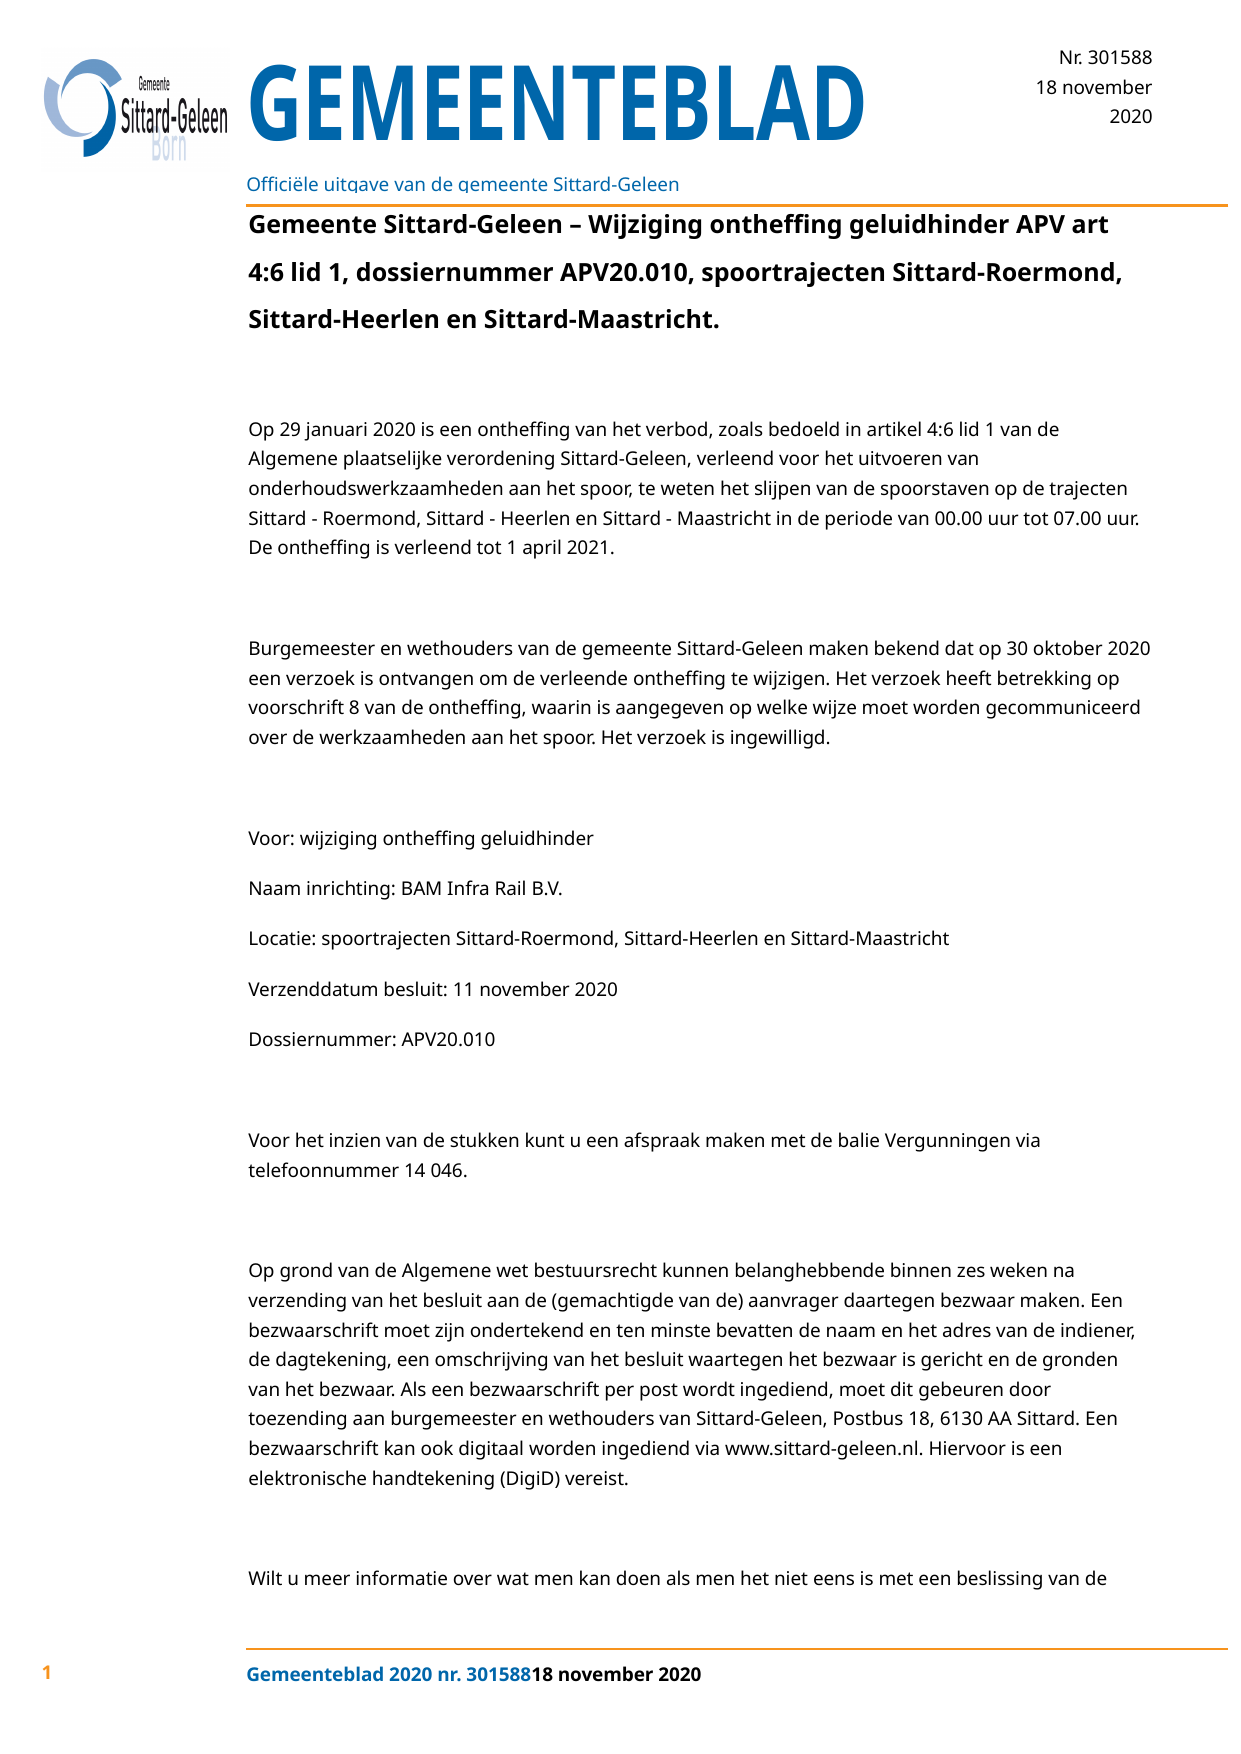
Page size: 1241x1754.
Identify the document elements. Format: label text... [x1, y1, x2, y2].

text Naam inrichting: BAM Infra Rail B.V. [248, 875, 1152, 901]
text Gemeente Sittard-Geleen – Wijziging ontheffing geluidhinder APV art 4:6 lid 1, dossiernummer APV20.010, spoortrajecten Sittard-Roermond, Sittard-Heerlen en Sittard-Maastricht. [248, 207, 1152, 336]
text Locatie: spoortrajecten Sittard-Roermond, Sittard-Heerlen en Sittard-Maastricht [248, 926, 1152, 951]
text Voor: wijziging ontheffing geluidhinder [248, 825, 1152, 850]
picture [41, 47, 231, 172]
text Op grond van de Algemene wet bestuursrecht kunnen belanghebbende binnen zes weken na verzending van het besluit aan de (gemachtigde van de) aanvrager daartegen bezwaar maken. Een bezwaarschrift moet zijn ondertekend en ten minste bevatten de naam en het adres van de indiener, de dagtekening, een omschrijving van het besluit waartegen het bezwaar is gericht en de gronden van het bezwaar. Als een bezwaarschrift per post wordt ingediend, moet dit gebeuren door toezending aan burgemeester en wethouders van Sittard-Geleen, Postbus 18, 6130 AA Sittard. Een bezwaarschrift kan ook digitaal worden ingediend via www.sittard-geleen.nl. Hiervoor is een elektronische handtekening (DigiD) vereist. [248, 1258, 1152, 1490]
text Voor het inzien van de stukken kunt u een afspraak maken met de balie Vergunningen via telefoonnummer 14 046. [248, 1127, 1152, 1182]
text Verzenddatum besluit: 11 november 2020 [248, 976, 1152, 1002]
text Dossiernummer: APV20.010 [248, 1026, 1152, 1052]
text Burgemeester en wethouders van de gemeente Sittard-Geleen maken bekend dat op 30 oktober 2020 een verzoek is ontvangen om de verleende ontheffing te wijzigen. Het verzoek heeft betrekking op voorschrift 8 van de ontheffing, waarin is aangegeven op welke wijze moet worden gecommuniceerd over de werkzaamheden aan het spoor. Het verzoek is ingewilligd. [248, 635, 1152, 749]
text Wilt u meer informatie over wat men kan doen als men het niet eens is met een beslissing van de [248, 1566, 1152, 1591]
text Op 29 januari 2020 is een ontheffing van het verbod, zoals bedoeld in artikel 4:6 lid 1 van de Algemene plaatselijke verordening Sittard-Geleen, verleend voor het uitvoeren van onderhoudswerkzaamheden aan het spoor, te weten het slijpen van de spoorstaven op de trajecten Sittard - Roermond, Sittard - Heerlen en Sittard - Maastricht in de periode van 00.00 uur tot 07.00 uur. De ontheffing is verleend tot 1 april 2021. [248, 416, 1152, 560]
